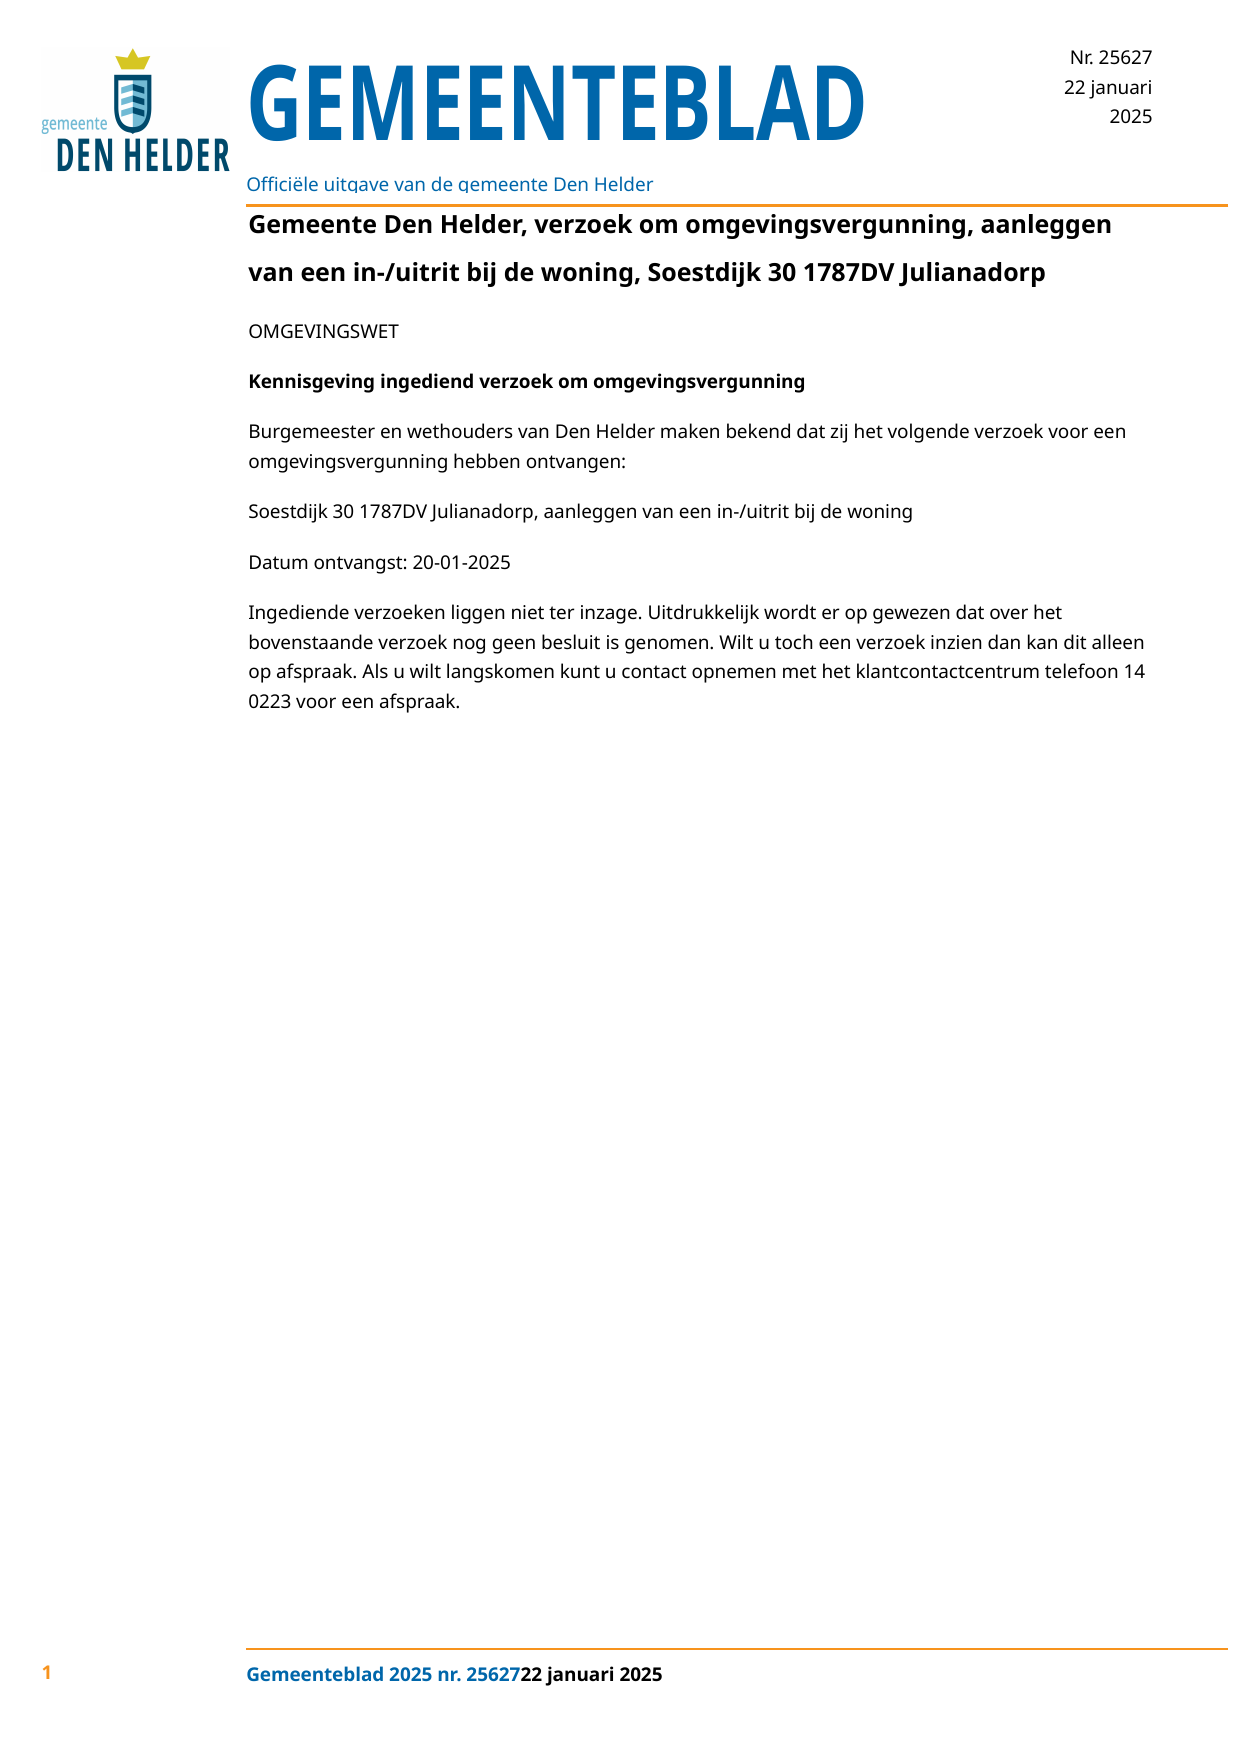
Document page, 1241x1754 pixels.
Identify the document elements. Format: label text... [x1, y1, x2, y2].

text Ingediende verzoeken liggen niet ter inzage. Uitdrukkelijk wordt er op gewezen dat over het bovenstaande verzoek nog geen besluit is genomen. Wilt u toch een verzoek inzien dan kan dit alleen op afspraak. Als u wilt langskomen kunt u contact opnemen met het klantcontactcentrum telefoon 14 0223 voor een afspraak. [248, 599, 1152, 714]
picture [100, 154, 106, 172]
picture [130, 157, 135, 172]
picture [63, 144, 68, 165]
picture [220, 160, 224, 172]
text Datum ontvangst: 20-01-2025 [248, 549, 1152, 575]
picture [41, 47, 231, 172]
text Soestdijk 30 1787DV Julianadorp, aanleggen van een in-/uitrit bij de woning [248, 499, 1152, 524]
text Burgemeester en wethouders van Den Helder maken bekend dat zij het volgende verzoek voor een omgevingsvergunning hebben ontvangen: [248, 419, 1152, 474]
picture [182, 144, 187, 165]
text Gemeente Den Helder, verzoek om omgevingsvergunning, aanleggen van een in-/uitrit bij de woning, Soestdijk 30 1787DV Julianadorp [248, 207, 1152, 288]
text Kennisgeving ingediend verzoek om omgevingsvergunning [248, 368, 1152, 394]
text OMGEVINGSWET [248, 318, 1152, 344]
